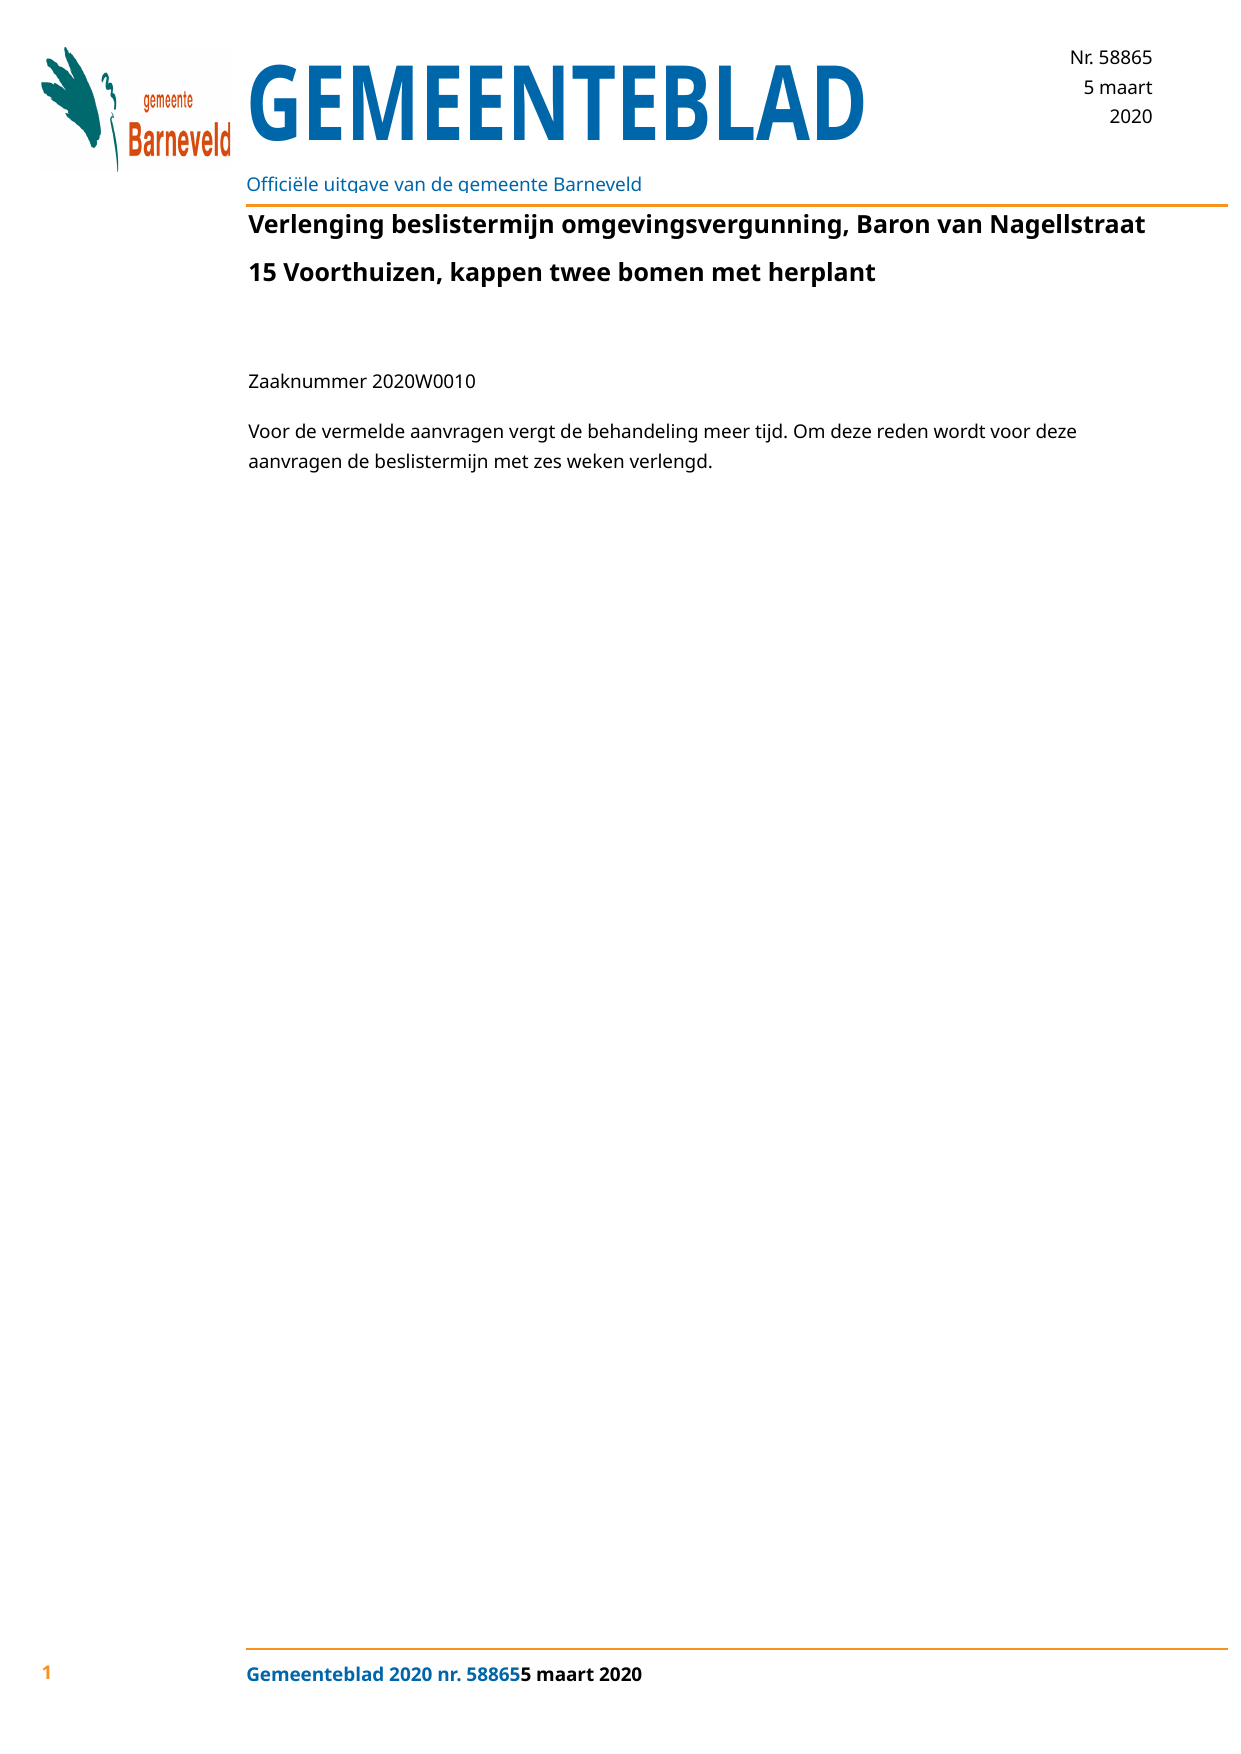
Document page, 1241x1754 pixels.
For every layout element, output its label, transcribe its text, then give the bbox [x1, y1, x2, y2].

text Voor de vermelde aanvragen vergt de behandeling meer tijd. Om deze reden wordt voor deze aanvragen de beslistermijn met zes weken verlengd. [248, 419, 1152, 474]
text Verlenging beslistermijn omgevingsvergunning, Baron van Nagellstraat 15 Voorthuizen, kappen twee bomen met herplant [248, 207, 1152, 288]
text Zaaknummer 2020W0010 [248, 368, 1152, 394]
picture [41, 47, 231, 172]
